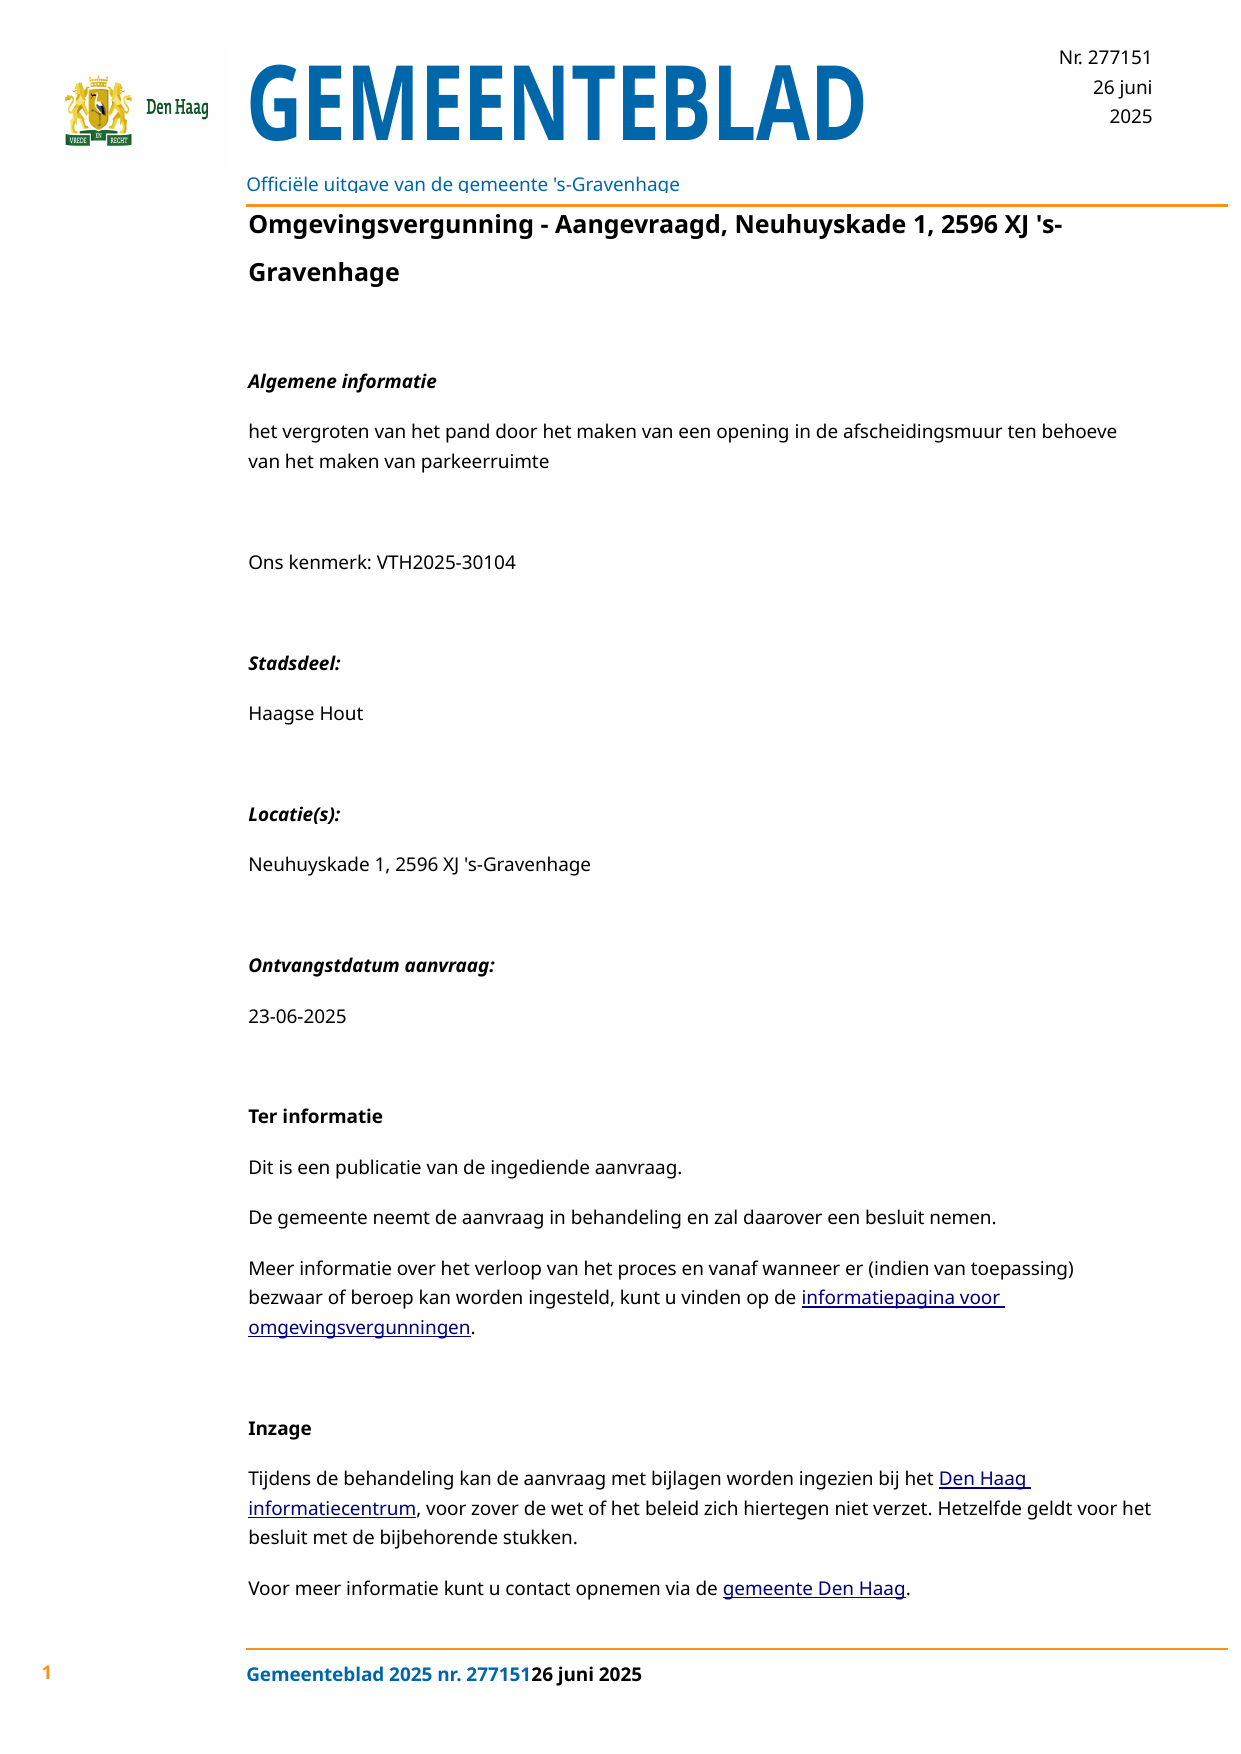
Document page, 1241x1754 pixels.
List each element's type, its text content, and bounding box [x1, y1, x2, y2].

text Stadsdeel: [248, 650, 1152, 676]
text 23-06-2025 [248, 1003, 1152, 1029]
text Neuhuyskade 1, 2596 XJ 's-Gravenhage [248, 852, 1152, 877]
text Omgevingsvergunning - Aangevraagd, Neuhuyskade 1, 2596 XJ 's-Gravenhage [248, 207, 1152, 288]
text Voor meer informatie kunt u contact opnemen via de gemeente Den Haag. [248, 1575, 1152, 1601]
text Inzage [248, 1415, 1152, 1441]
text Ontvangstdatum aanvraag: [248, 952, 1152, 978]
text Tijdens de behandeling kan de aanvraag met bijlagen worden ingezien bij het Den Haag informatiecentrum, voor zover de wet of het beleid zich hiertegen niet verzet. Hetzelfde geldt voor het besluit met de bijbehorende stukken. [248, 1465, 1152, 1550]
text Algemene informatie [248, 368, 1152, 394]
text Ter informatie [248, 1104, 1152, 1129]
text Meer informatie over het verloop van het proces en vanaf wanneer er (indien van toepassing) bezwaar of beroep kan worden ingesteld, kunt u vinden op de informatiepagina voor omgevingsvergunningen. [248, 1255, 1152, 1340]
text De gemeente neemt de aanvraag in behandeling en zal daarover een besluit nemen. [248, 1204, 1152, 1230]
text Locatie(s): [248, 801, 1152, 827]
text Dit is een publicatie van de ingediende aanvraag. [248, 1154, 1152, 1180]
picture [41, 47, 231, 172]
text Ons kenmerk: VTH2025-30104 [248, 549, 1152, 575]
text het vergroten van het pand door het maken van een opening in de afscheidingsmuur ten behoeve van het maken van parkeerruimte [248, 419, 1152, 474]
text Haagse Hout [248, 700, 1152, 726]
